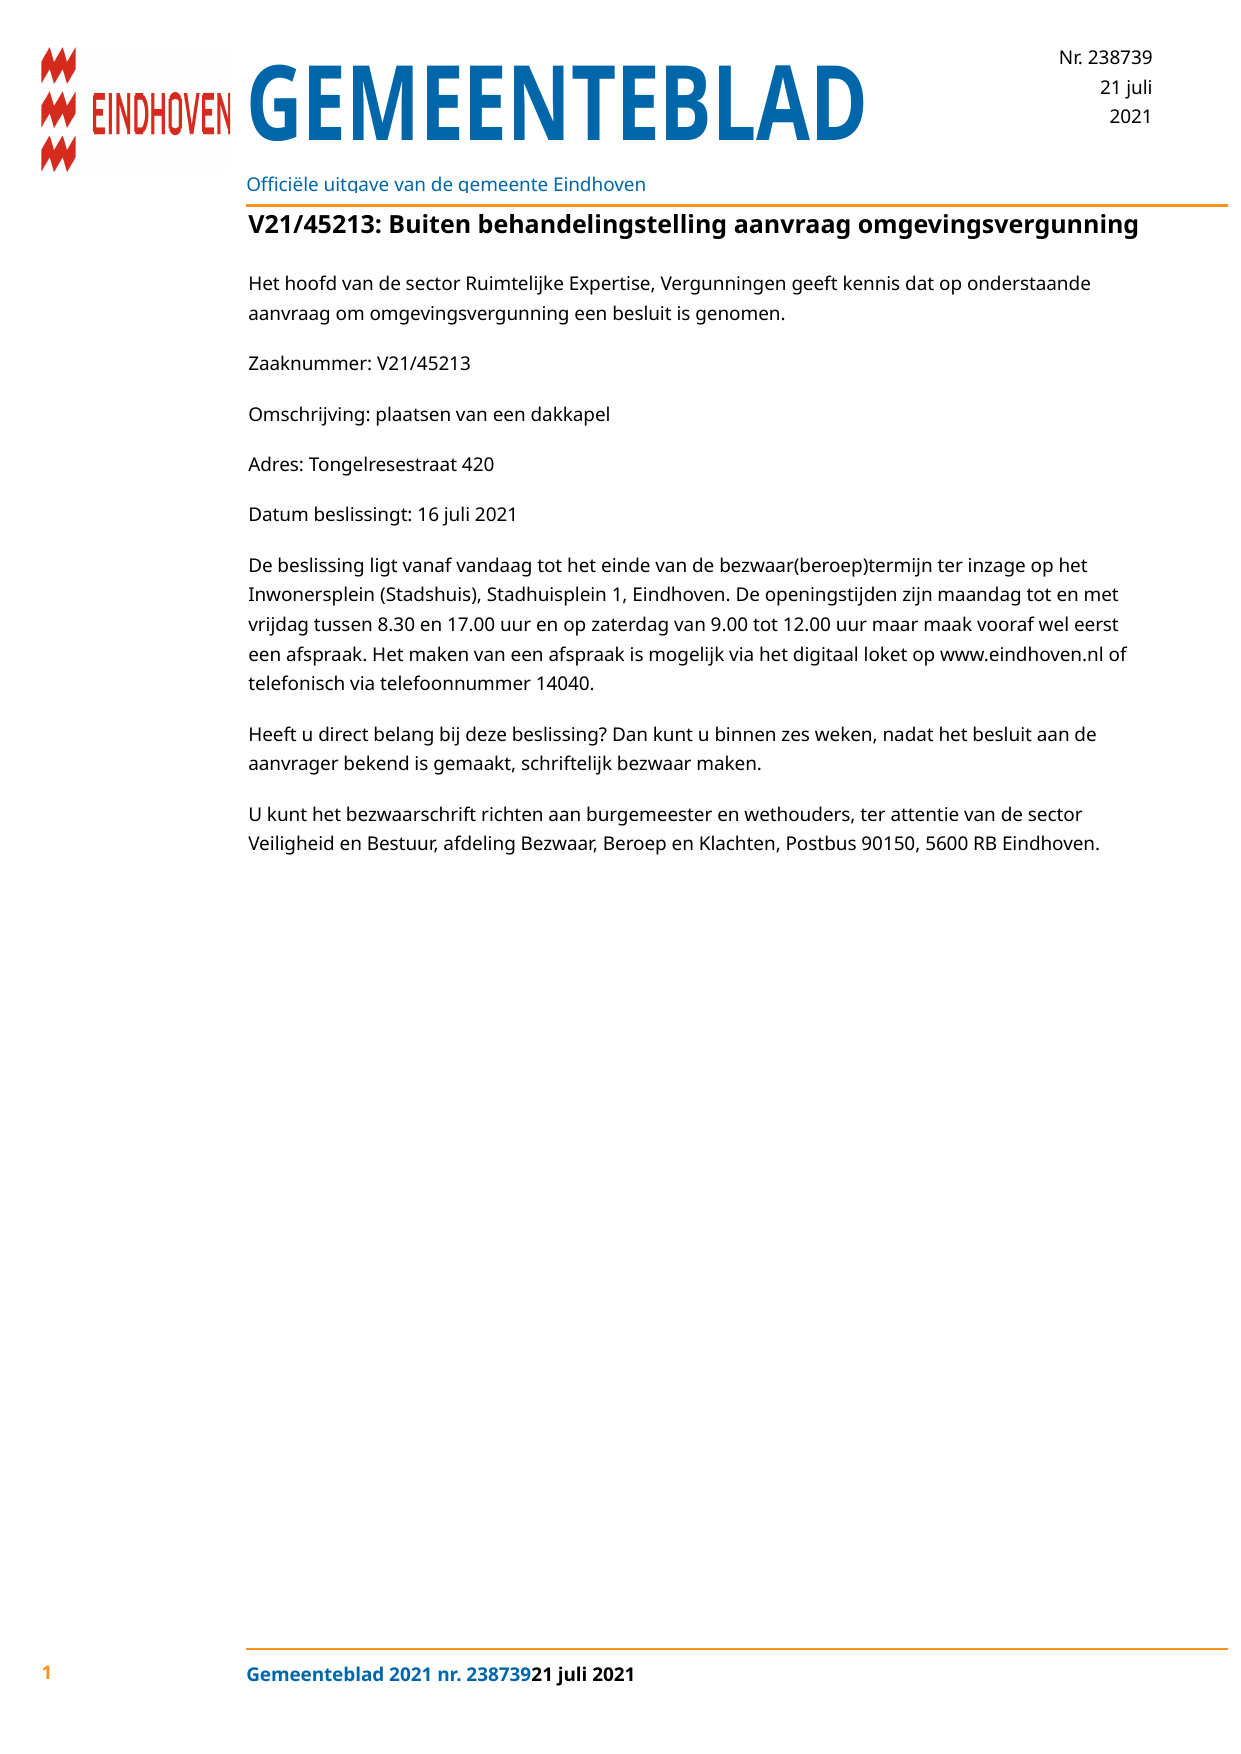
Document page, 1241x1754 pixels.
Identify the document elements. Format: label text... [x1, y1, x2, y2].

text Zaaknummer: V21/45213 [248, 350, 1152, 376]
picture [41, 47, 231, 172]
text Adres: Tongelresestraat 420 [248, 451, 1152, 477]
text Het hoofd van de sector Ruimtelijke Expertise, Vergunningen geeft kennis dat op onderstaande aanvraag om omgevingsvergunning een besluit is genomen. [248, 270, 1152, 326]
text De beslissing ligt vanaf vandaag tot het einde van de bezwaar(beroep)termijn ter inzage op het Inwonersplein (Stadshuis), Stadhuisplein 1, Eindhoven. De openingstijden zijn maandag tot en met vrijdag tussen 8.30 en 17.00 uur en op zaterdag van 9.00 tot 12.00 uur maar maak vooraf wel eerst een afspraak. Het maken van een afspraak is mogelijk via het digitaal loket op www.eindhoven.nl of telefonisch via telefoonnummer 14040. [248, 552, 1152, 696]
text Omschrijving: plaatsen van een dakkapel [248, 401, 1152, 426]
text Heeft u direct belang bij deze beslissing? Dan kunt u binnen zes weken, nadat het besluit aan de aanvrager bekend is gemaakt, schriftelijk bezwaar maken. [248, 721, 1152, 776]
text Datum beslissingt: 16 juli 2021 [248, 502, 1152, 527]
text V21/45213: Buiten behandelingstelling aanvraag omgevingsvergunning [248, 207, 1152, 241]
text U kunt het bezwaarschrift richten aan burgemeester en wethouders, ter attentie van de sector Veiligheid en Bestuur, afdeling Bezwaar, Beroep en Klachten, Postbus 90150, 5600 RB Eindhoven. [248, 801, 1152, 856]
